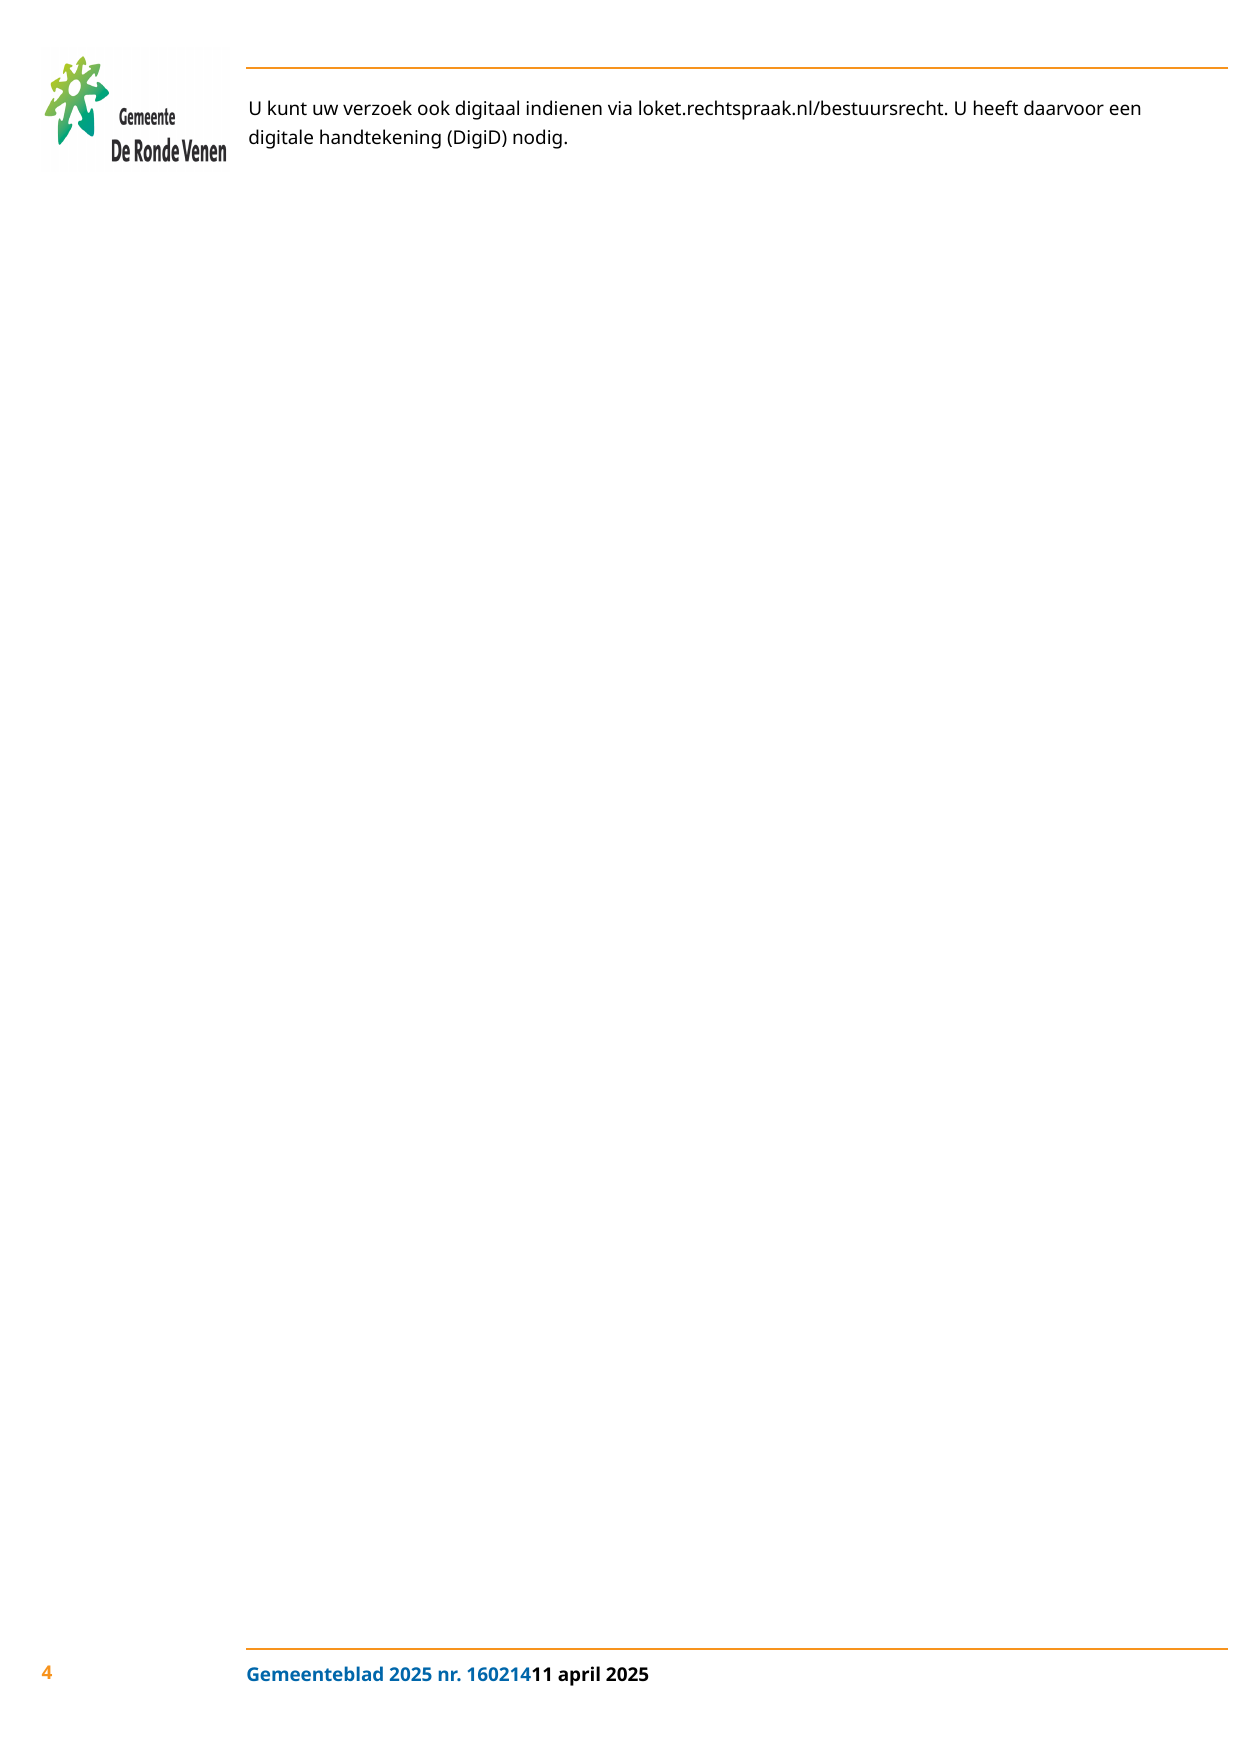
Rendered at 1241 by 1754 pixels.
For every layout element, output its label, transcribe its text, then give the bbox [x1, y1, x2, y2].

text U kunt uw verzoek ook digitaal indienen via loket.rechtspraak.nl/bestuursrecht. U heeft daarvoor een digitale handtekening (DigiD) nodig. [248, 95, 1152, 150]
picture [41, 47, 231, 172]
